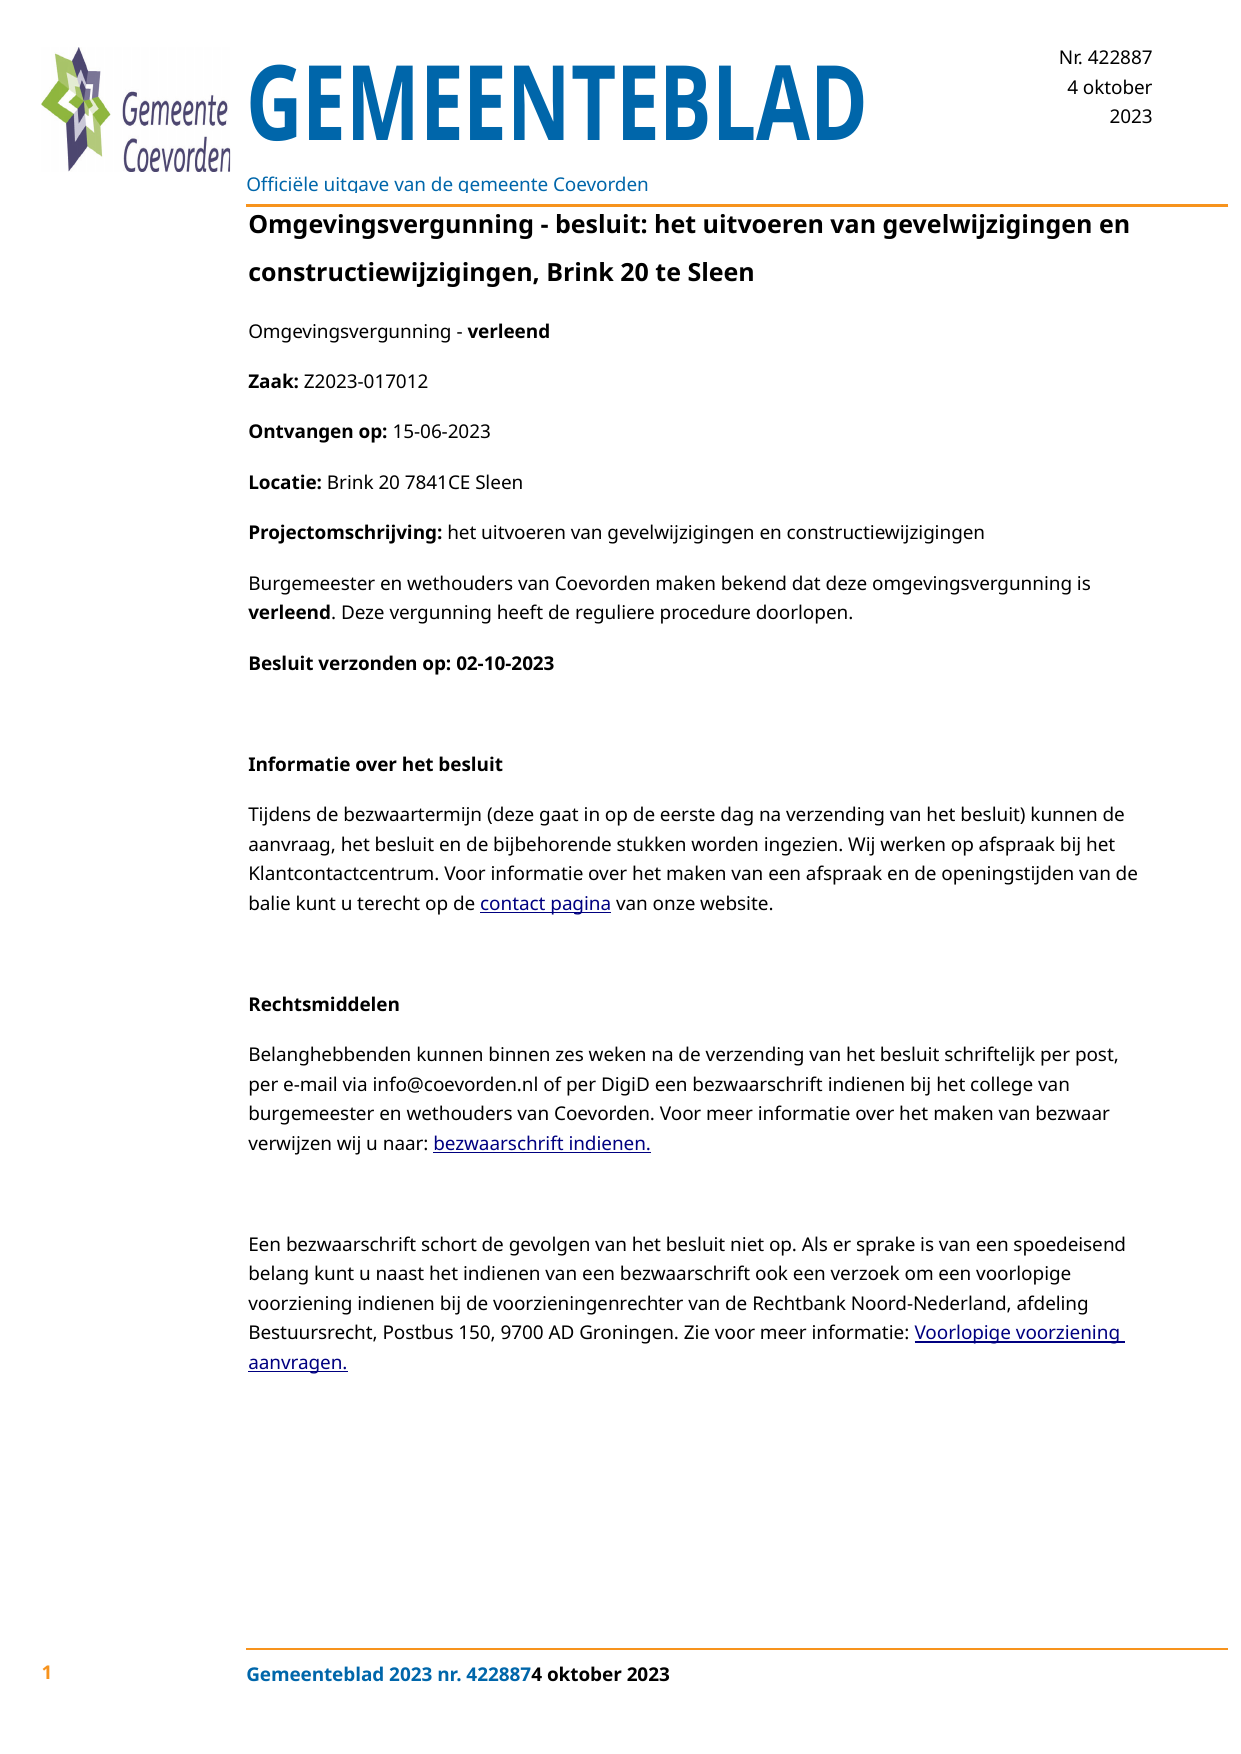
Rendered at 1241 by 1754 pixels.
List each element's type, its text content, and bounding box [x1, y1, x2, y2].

text Projectomschrijving: het uitvoeren van gevelwijzigingen en constructiewijzigingen [248, 519, 1152, 545]
text Belanghebbenden kunnen binnen zes weken na de verzending van het besluit schriftelijk per post, per e-mail via info@coevorden.nl of per DigiD een bezwaarschrift indienen bij het college van burgemeester en wethouders van Coevorden. Voor meer informatie over het maken van bezwaar verwijzen wij u naar: bezwaarschrift indienen. [248, 1041, 1152, 1156]
text Tijdens de bezwaartermijn (deze gaat in op de eerste dag na verzending van het besluit) kunnen de aanvraag, het besluit en de bijbehorende stukken worden ingezien. Wij werken op afspraak bij het Klantcontactcentrum. Voor informatie over het maken van een afspraak en de openingstijden van de balie kunt u terecht op de contact pagina van onze website. [248, 801, 1152, 916]
text Burgemeester en wethouders van Coevorden maken bekend dat deze omgevingsvergunning is verleend. Deze vergunning heeft de reguliere procedure doorlopen. [248, 570, 1152, 625]
text Besluit verzonden op: 02-10-2023 [248, 650, 1152, 676]
text Informatie over het besluit [248, 751, 1152, 777]
text Locatie: Brink 20 7841CE Sleen [248, 469, 1152, 495]
picture [41, 47, 231, 172]
text Zaak: Z2023-017012 [248, 368, 1152, 394]
text Een bezwaarschrift schort de gevolgen van het besluit niet op. Als er sprake is van een spoedeisend belang kunt u naast het indienen van een bezwaarschrift ook een verzoek om een voorlopige voorziening indienen bij de voorzieningenrechter van de Rechtbank Noord-Nederland, afdeling Bestuursrecht, Postbus 150, 9700 AD Groningen. Zie voor meer informatie: Voorlopige voorziening aanvragen. [248, 1231, 1152, 1375]
text Rechtsmiddelen [248, 991, 1152, 1017]
text Omgevingsvergunning - besluit: het uitvoeren van gevelwijzigingen en constructiewijzigingen, Brink 20 te Sleen [248, 207, 1152, 288]
text Ontvangen op: 15-06-2023 [248, 419, 1152, 444]
text Omgevingsvergunning - verleend [248, 318, 1152, 344]
